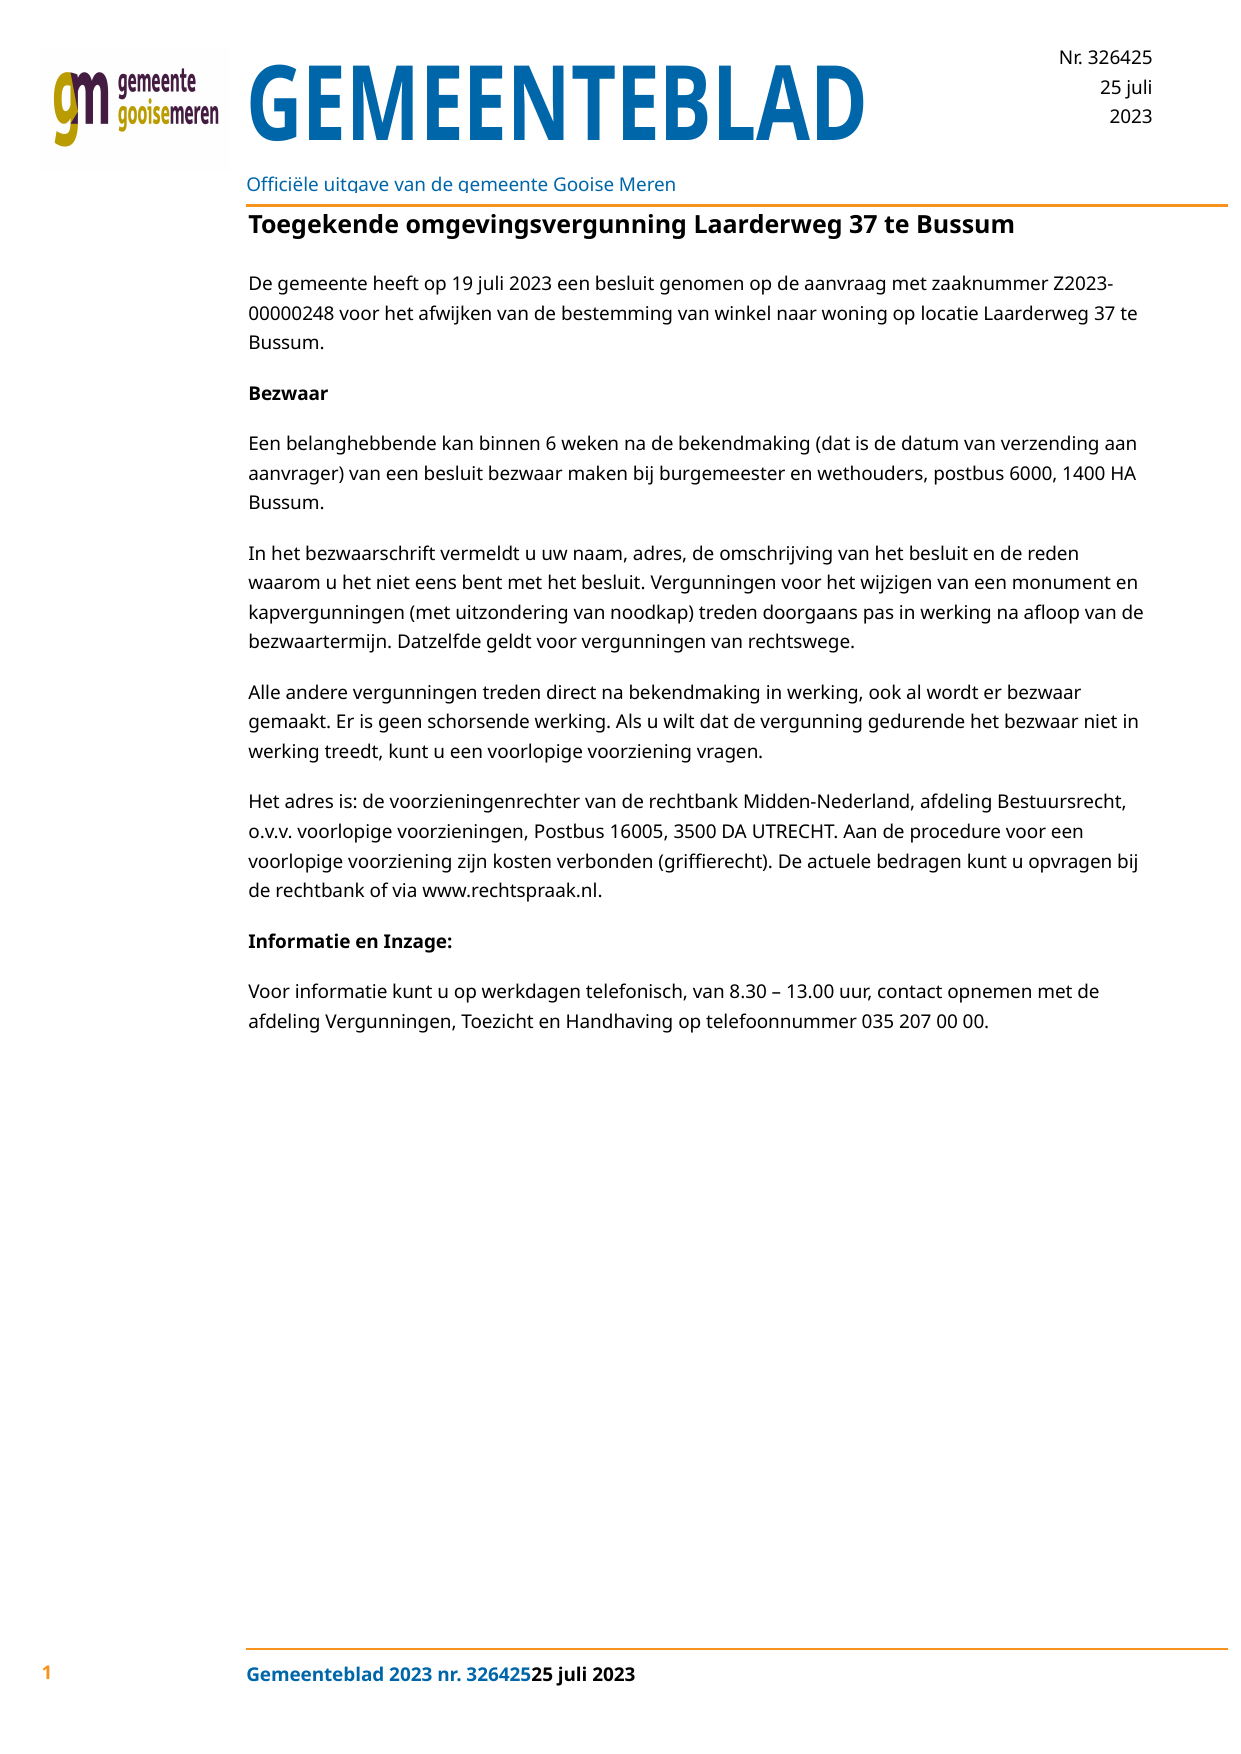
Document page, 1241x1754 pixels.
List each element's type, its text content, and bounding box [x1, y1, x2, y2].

text In het bezwaarschrift vermeldt u uw naam, adres, de omschrijving van het besluit en de reden waarom u het niet eens bent met het besluit. Vergunningen voor het wijzigen van een monument en kapvergunningen (met uitzondering van noodkap) treden doorgaans pas in werking na afloop van de bezwaartermijn. Datzelfde geldt voor vergunningen van rechtswege. [248, 540, 1152, 654]
text Het adres is: de voorzieningenrechter van de rechtbank Midden-Nederland, afdeling Bestuursrecht, o.v.v. voorlopige voorzieningen, Postbus 16005, 3500 DA UTRECHT. Aan de procedure voor een voorlopige voorziening zijn kosten verbonden (griffierecht). De actuele bedragen kunt u opvragen bij de rechtbank of via www.rechtspraak.nl. [248, 789, 1152, 903]
picture [41, 47, 231, 172]
text Toegekende omgevingsvergunning Laarderweg 37 te Bussum [248, 207, 1152, 241]
text Voor informatie kunt u op werkdagen telefonisch, van 8.30 – 13.00 uur, contact opnemen met de afdeling Vergunningen, Toezicht en Handhaving op telefoonnummer 035 207 00 00. [248, 978, 1152, 1033]
text Alle andere vergunningen treden direct na bekendmaking in werking, ook al wordt er bezwaar gemaakt. Er is geen schorsende werking. Als u wilt dat de vergunning gedurende het bezwaar niet in werking treedt, kunt u een voorlopige voorziening vragen. [248, 679, 1152, 764]
text Een belanghebbende kan binnen 6 weken na de bekendmaking (dat is de datum van verzending aan aanvrager) van een besluit bezwaar maken bij burgemeester en wethouders, postbus 6000, 1400 HA Bussum. [248, 430, 1152, 515]
text Bezwaar [248, 380, 1152, 406]
text De gemeente heeft op 19 juli 2023 een besluit genomen op de aanvraag met zaaknummer Z2023-00000248 voor het afwijken van de bestemming van winkel naar woning op locatie Laarderweg 37 te Bussum. [248, 270, 1152, 355]
text Informatie en Inzage: [248, 928, 1152, 953]
